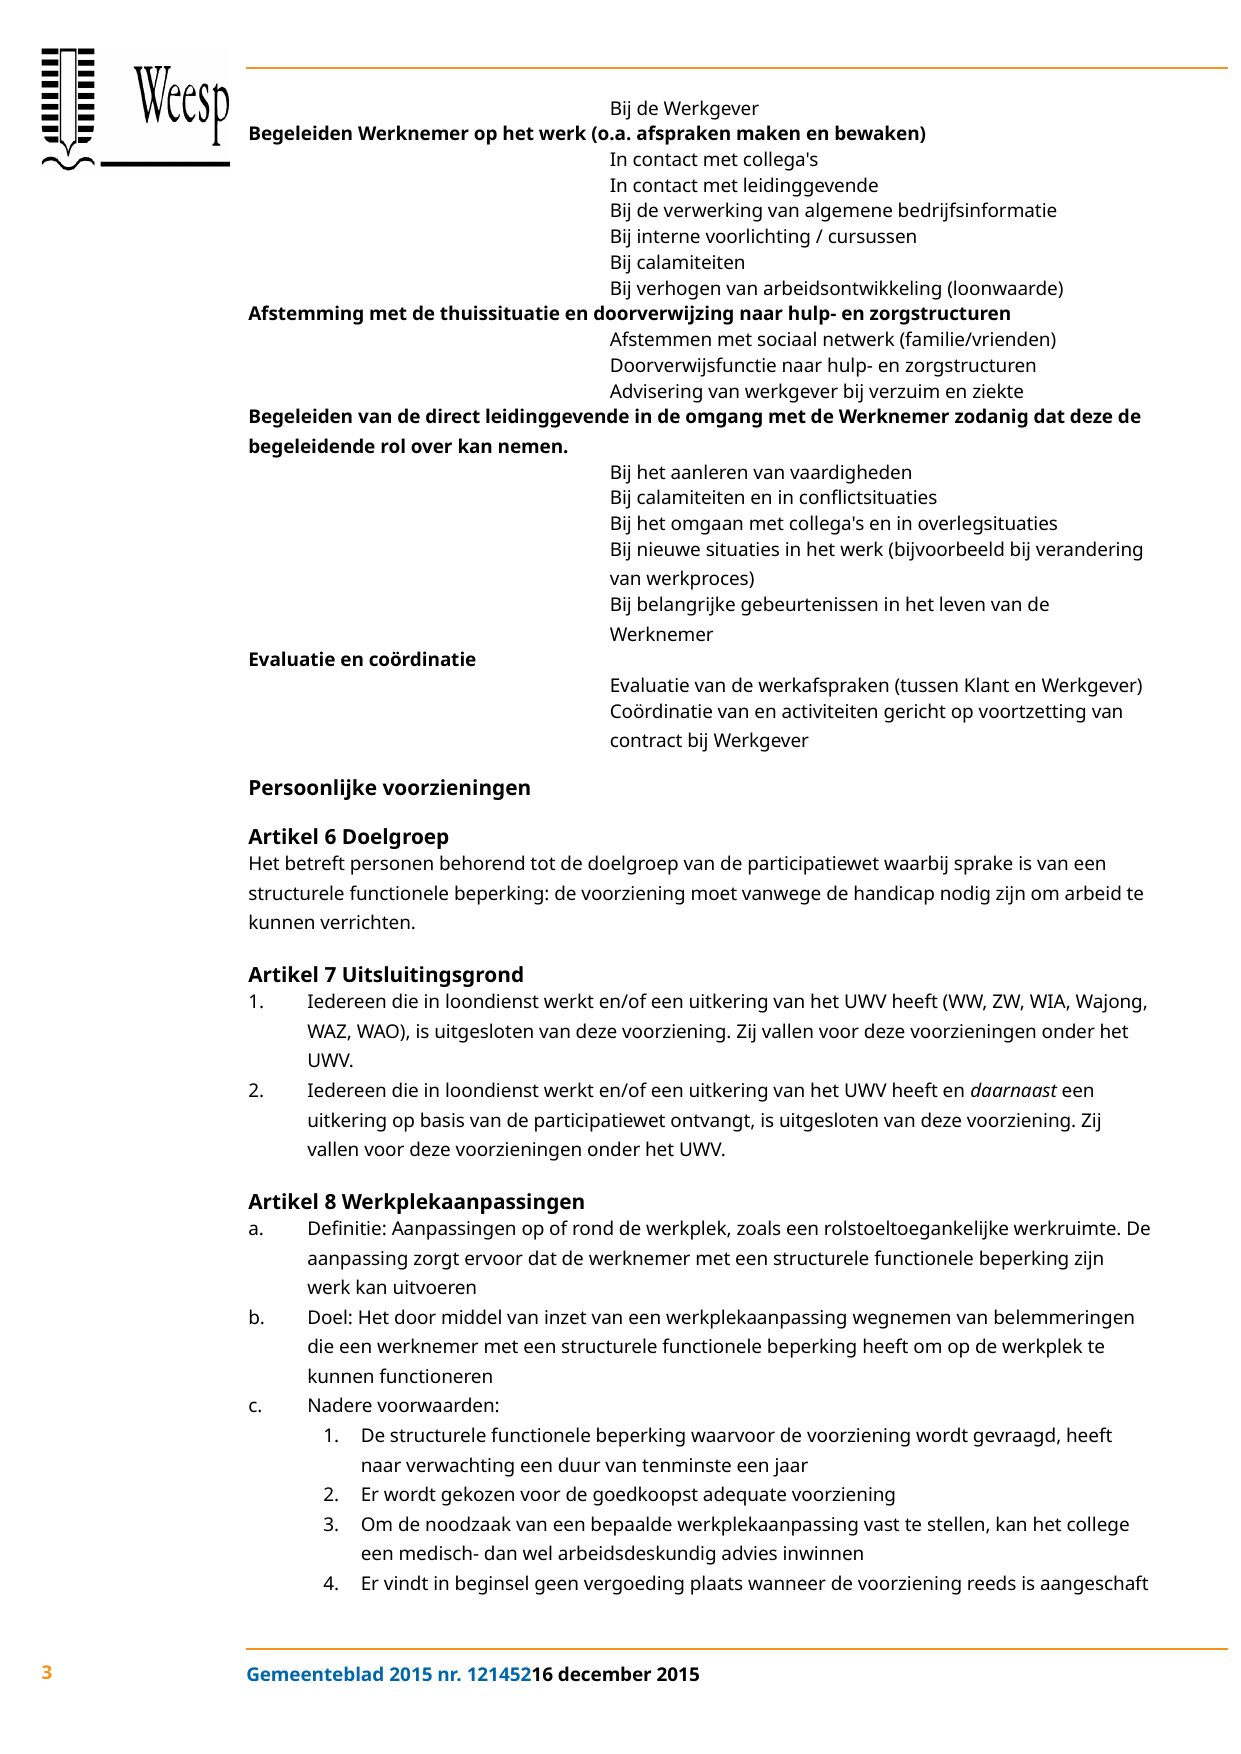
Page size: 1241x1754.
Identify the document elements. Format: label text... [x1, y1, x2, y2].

table_cell [248, 198, 609, 223]
list Iedereen die in loondienst werkt en/of een uitkering van het UWV heeft en daarnaast een uitkering op basis van de participatiewet ontvangt, is uitgesloten van deze voorziening. Zij vallen voor deze voorzieningen onder het UWV. [248, 1077, 1152, 1162]
text Persoonlijke voorzieningen [248, 773, 1152, 801]
table_cell Bij verhogen van arbeidsontwikkeling (loonwaarde) [610, 275, 1152, 301]
table_cell [248, 673, 609, 698]
table_cell [248, 698, 609, 753]
table_cell Bij interne voorlichting / cursussen [610, 224, 1152, 249]
table_cell [248, 326, 609, 352]
list De structurele functionele beperking waarvoor de voorziening wordt gevraagd, heeft naar verwachting een duur van tenminste een jaar [323, 1422, 1152, 1478]
list Definitie: Aanpassingen op of rond de werkplek, zoals een rolstoeltoegankelijke werkruimte. De aanpassing zorgt ervoor dat de werknemer met een structurele functionele beperking zijn werk kan uitvoeren [248, 1215, 1152, 1300]
table_cell [248, 172, 609, 198]
table_cell [248, 459, 609, 484]
table_cell Bij het aanleren van vaardigheden [610, 459, 1152, 484]
list Doel: Het door middel van inzet van een werkplekaanpassing wegnemen van belemmeringen die een werknemer met een structurele functionele beperking heeft om op de werkplek te kunnen functioneren [248, 1304, 1152, 1389]
table_cell [248, 249, 609, 275]
table_cell [248, 378, 609, 403]
table_cell Bij belangrijke gebeurtenissen in het leven van de Werknemer [610, 591, 1152, 647]
table_cell Bij de Werkgever [610, 95, 1152, 121]
table_cell Begeleiden Werknemer op het werk (o.a. afspraken maken en bewaken) [248, 121, 1152, 146]
table_cell Evaluatie van de werkafspraken (tussen Klant en Werkgever) [610, 673, 1152, 698]
table_cell [248, 95, 609, 121]
table_cell Begeleiden van de direct leidinggevende in de omgang met de Werknemer zodanig dat deze de begeleidende rol over kan nemen. [248, 404, 1152, 459]
table_cell [248, 510, 609, 536]
table_cell Bij calamiteiten en in conflictsituaties [610, 485, 1152, 510]
table_cell In contact met collega's [610, 146, 1152, 172]
table_cell Evaluatie en coördinatie [248, 647, 1152, 672]
text Artikel 8 Werkplekaanpassingen [248, 1187, 1152, 1215]
table_cell [248, 591, 609, 647]
text Artikel 6 Doelgroep [248, 822, 1152, 850]
list Nadere voorwaarden: [248, 1393, 1152, 1418]
list Iedereen die in loondienst werkt en/of een uitkering van het UWV heeft (WW, ZW, WIA, Wajong, WAZ, WAO), is uitgesloten van deze voorziening. Zij vallen voor deze voorzieningen onder het UWV. [248, 988, 1152, 1073]
text Artikel 7 Uitsluitingsgrond [248, 960, 1152, 988]
table_cell Afstemmen met sociaal netwerk (familie/vrienden) [610, 326, 1152, 352]
table_cell Bij het omgaan met collega's en in overlegsituaties [610, 510, 1152, 536]
table_cell Bij de verwerking van algemene bedrijfsinformatie [610, 198, 1152, 223]
table_cell Coördinatie van en activiteiten gericht op voortzetting van contract bij Werkgever [610, 698, 1152, 753]
table_cell Afstemming met de thuissituatie en doorverwijzing naar hulp- en zorgstructuren [248, 301, 1152, 326]
table_cell [248, 485, 609, 510]
picture [41, 47, 231, 172]
table_cell [248, 224, 609, 249]
list Er vindt in beginsel geen vergoeding plaats wanneer de voorziening reeds is aangeschaft [323, 1570, 1152, 1596]
table_cell Advisering van werkgever bij verzuim en ziekte [610, 378, 1152, 403]
table_cell Bij nieuwe situaties in het werk (bijvoorbeeld bij verandering van werkproces) [610, 536, 1152, 591]
table_cell Bij calamiteiten [610, 249, 1152, 275]
table_cell [248, 275, 609, 301]
table_cell [248, 352, 609, 378]
table_cell Doorverwijsfunctie naar hulp- en zorgstructuren [610, 352, 1152, 378]
table_cell [248, 536, 609, 591]
list Om de noodzaak van een bepaalde werkplekaanpassing vast te stellen, kan het college een medisch- dan wel arbeidsdeskundig advies inwinnen [323, 1511, 1152, 1566]
table_cell In contact met leidinggevende [610, 172, 1152, 198]
table_cell [248, 146, 609, 172]
list Er wordt gekozen voor de goedkoopst adequate voorziening [323, 1481, 1152, 1507]
text Het betreft personen behorend tot de doelgroep van de participatiewet waarbij sprake is van een structurele functionele beperking: de voorziening moet vanwege de handicap nodig zijn om arbeid te kunnen verrichten. [248, 850, 1152, 935]
